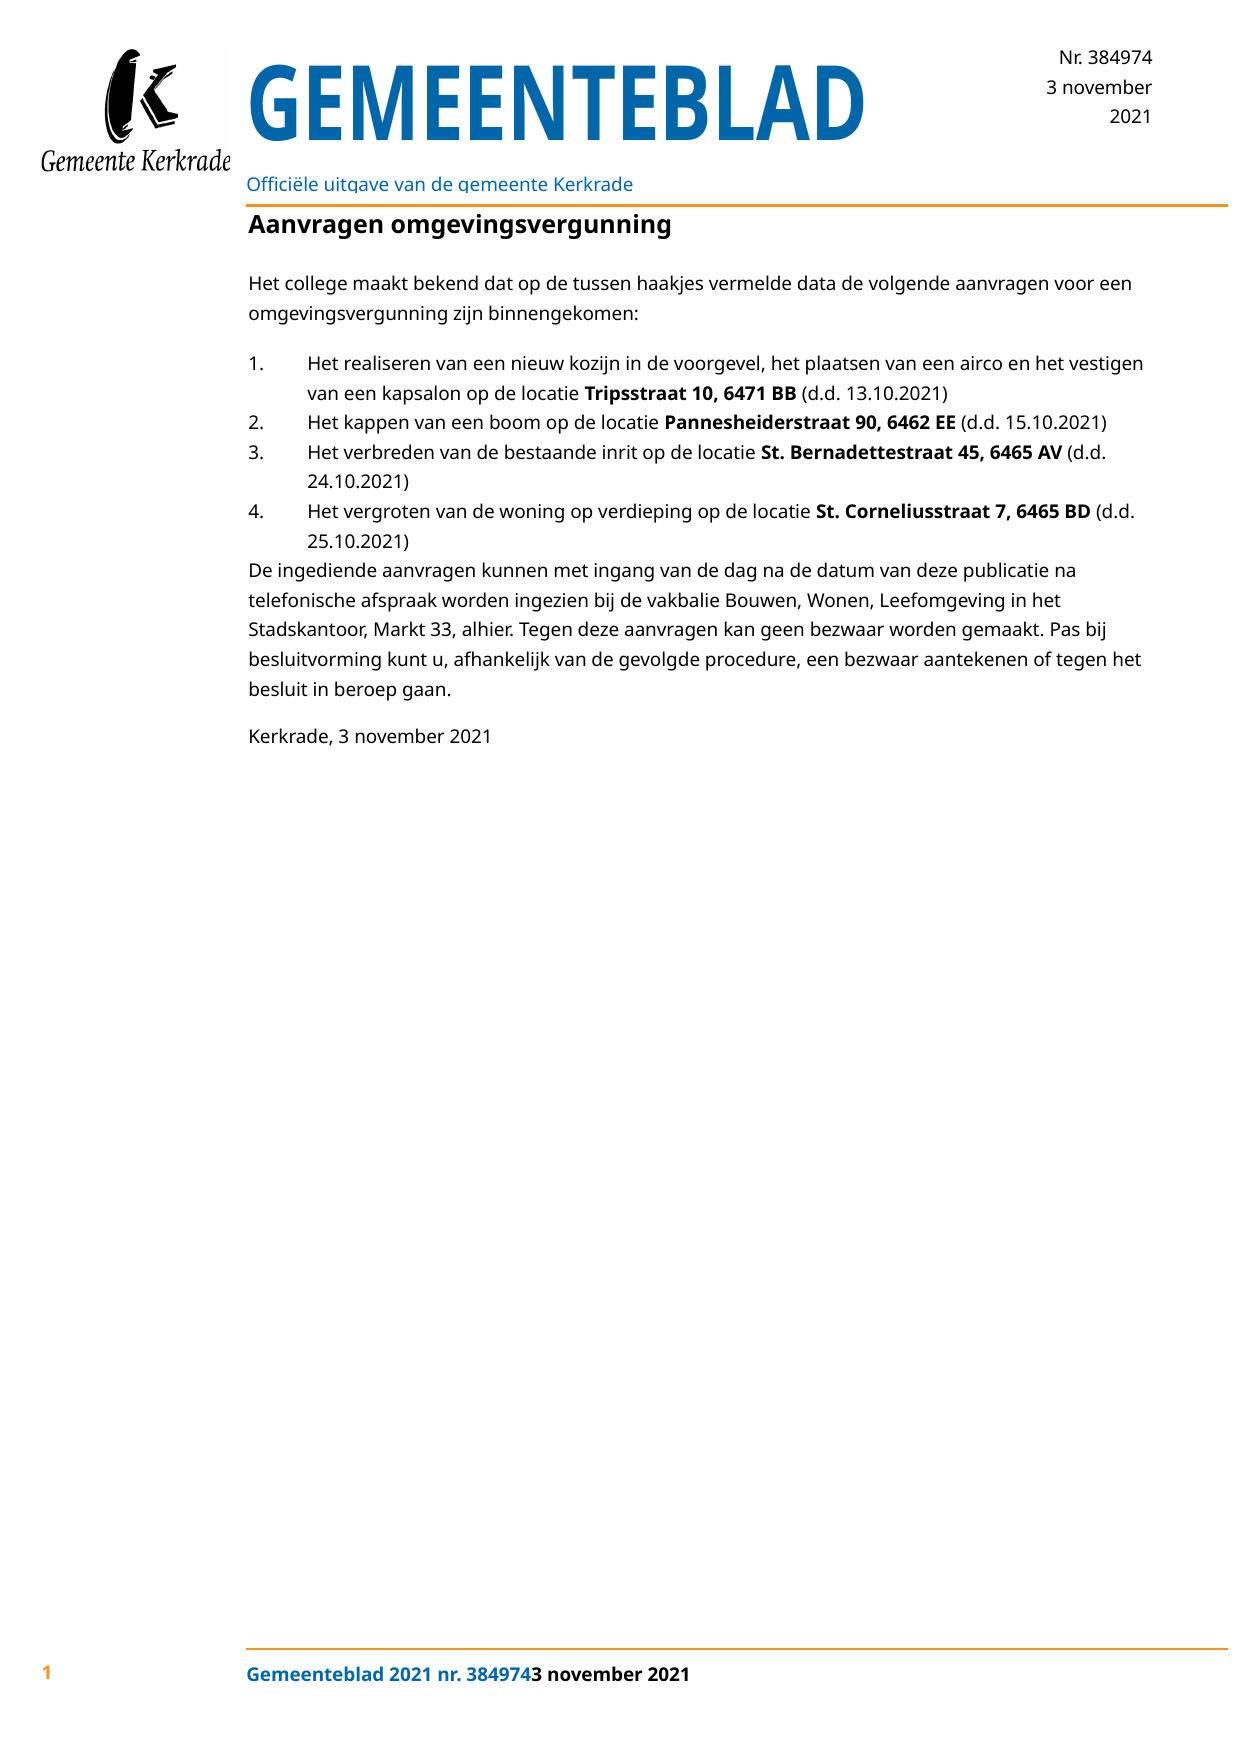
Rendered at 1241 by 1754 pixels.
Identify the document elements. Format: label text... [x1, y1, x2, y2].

picture [41, 47, 231, 172]
list Het vergroten van de woning op verdieping op de locatie St. Corneliusstraat 7, 6465 BD (d.d. 25.10.2021) [248, 498, 1152, 553]
text Aanvragen omgevingsvergunning [248, 207, 1152, 241]
list Het verbreden van de bestaande inrit op de locatie St. Bernadettestraat 45, 6465 AV (d.d. 24.10.2021) [248, 439, 1152, 494]
text De ingediende aanvragen kunnen met ingang van de dag na de datum van deze publicatie na telefonische afspraak worden ingezien bij de vakbalie Bouwen, Wonen, Leefomgeving in het Stadskantoor, Markt 33, alhier. Tegen deze aanvragen kan geen bezwaar worden gemaakt. Pas bij besluitvorming kunt u, afhankelijk van de gevolgde procedure, een bezwaar aantekenen of tegen het besluit in beroep gaan. [248, 557, 1152, 701]
list Het kappen van een boom op de locatie Pannesheiderstraat 90, 6462 EE (d.d. 15.10.2021) [248, 409, 1152, 435]
list Het realiseren van een nieuw kozijn in de voorgevel, het plaatsen van een airco en het vestigen van een kapsalon op de locatie Tripsstraat 10, 6471 BB (d.d. 13.10.2021) [248, 350, 1152, 406]
text Het college maakt bekend dat op de tussen haakjes vermelde data de volgende aanvragen voor een omgevingsvergunning zijn binnengekomen: [248, 270, 1152, 326]
text Kerkrade, 3 november 2021 [248, 723, 1152, 749]
